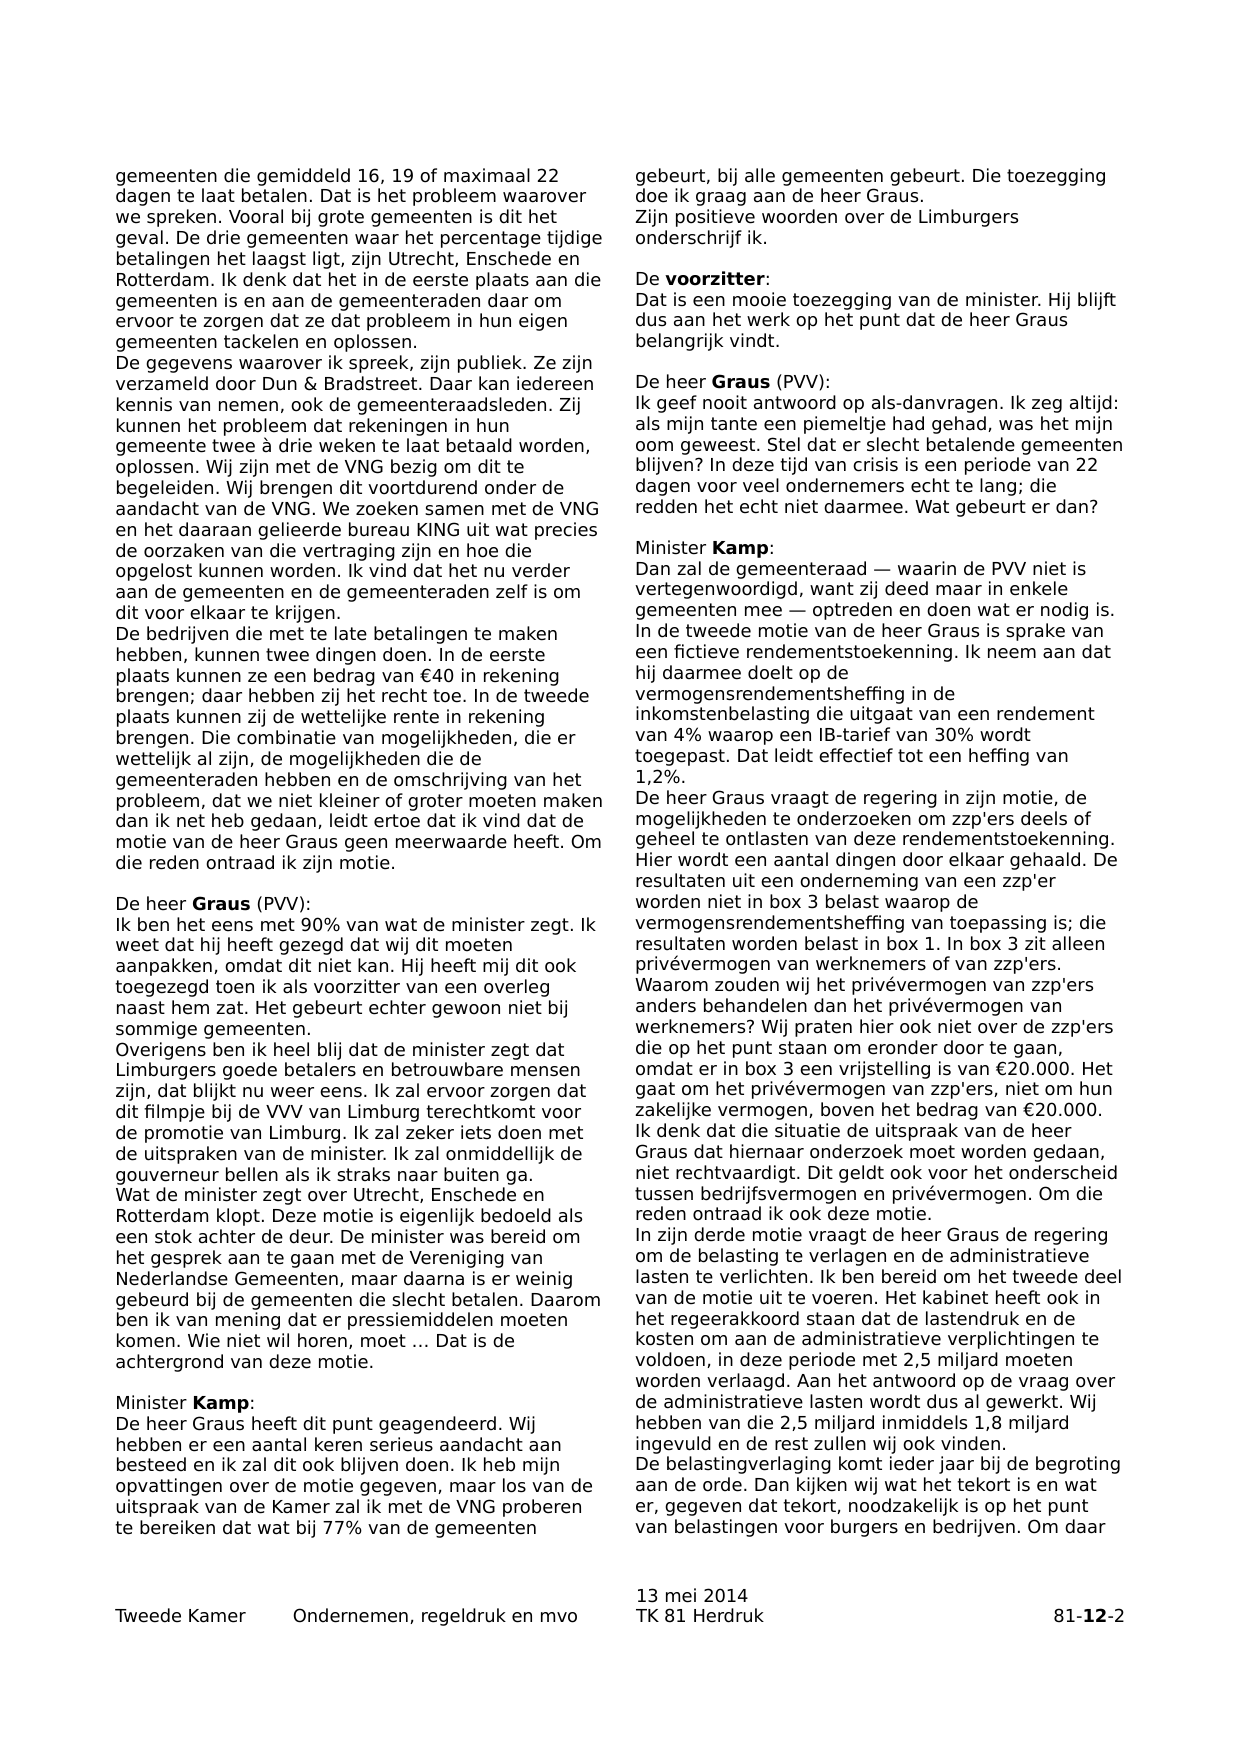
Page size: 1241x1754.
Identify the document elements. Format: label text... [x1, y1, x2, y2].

text Minister Kamp: [635, 538, 1125, 558]
text Ik ben het eens met 90% van wat de minister zegt. Ik weet dat hij heeft gezegd dat wij dit moeten aanpakken, omdat dit niet kan. Hij heeft mij dit ook toegezegd toen ik als voorzitter van een overleg naast hem zat. Het gebeurt echter gewoon niet bij sommige gemeenten. [115, 914, 605, 1039]
text gebeurt, bij alle gemeenten gebeurt. Die toezegging doe ik graag aan de heer Graus. [635, 165, 1125, 207]
text De heer Graus (PVV): [115, 894, 605, 914]
text De heer Graus vraagt de regering in zijn motie, de mogelijkheden te onderzoeken om zzp'ers deels of geheel te ontlasten van deze rendementstoekenning. Hier wordt een aantal dingen door elkaar gehaald. De resultaten uit een onderneming van een zzp'er worden niet in box 3 belast waarop de vermogensrendementsheffing van toepassing is; die resultaten worden belast in box 1. In box 3 zit alleen privévermogen van werknemers of van zzp'ers. Waarom zouden wij het privévermogen van zzp'ers anders behandelen dan het privévermogen van werknemers? Wij praten hier ook niet over de zzp'ers die op het punt staan om eronder door te gaan, omdat er in box 3 een vrijstelling is van €20.000. Het gaat om het privévermogen van zzp'ers, niet om hun zakelijke vermogen, boven het bedrag van €20.000. [635, 787, 1125, 1121]
text In de tweede motie van de heer Graus is sprake van een fictieve rendementstoekenning. Ik neem aan dat hij daarmee doelt op de vermogensrendementsheffing in de inkomstenbelasting die uitgaat van een rendement van 4% waarop een IB-tarief van 30% wordt toegepast. Dat leidt effectief tot een heffing van 1,2%. [635, 621, 1125, 787]
text gemeenten die gemiddeld 16, 19 of maximaal 22 dagen te laat betalen. Dat is het probleem waarover we spreken. Vooral bij grote gemeenten is dit het geval. De drie gemeenten waar het percentage tijdige betalingen het laagst ligt, zijn Utrecht, Enschede en Rotterdam. Ik denk dat het in de eerste plaats aan die gemeenten is en aan de gemeenteraden daar om ervoor te zorgen dat ze dat probleem in hun eigen gemeenten tackelen en oplossen. [115, 165, 605, 353]
text Minister Kamp: [115, 1393, 605, 1413]
text Overigens ben ik heel blij dat de minister zegt dat Limburgers goede betalers en betrouwbare mensen zijn, dat blijkt nu weer eens. Ik zal ervoor zorgen dat dit filmpje bij de VVV van Limburg terechtkomt voor de promotie van Limburg. Ik zal zeker iets doen met de uitspraken van de minister. Ik zal onmiddellijk de gouverneur bellen als ik straks naar buiten ga. [115, 1039, 605, 1185]
text Zijn positieve woorden over de Limburgers onderschrijf ik. [635, 207, 1125, 249]
text Ik geef nooit antwoord op als-danvragen. Ik zeg altijd: als mijn tante een piemeltje had gehad, was het mijn oom geweest. Stel dat er slecht betalende gemeenten blijven? In deze tijd van crisis is een periode van 22 dagen voor veel ondernemers echt te lang; die redden het echt niet daarmee. Wat gebeurt er dan? [635, 393, 1125, 518]
text Dat is een mooie toezegging van de minister. Hij blijft dus aan het werk op het punt dat de heer Graus belangrijk vindt. [635, 289, 1125, 352]
text Dan zal de gemeenteraad — waarin de PVV niet is vertegenwoordigd, want zij deed maar in enkele gemeenten mee — optreden en doen wat er nodig is. [635, 558, 1125, 621]
text De belastingverlaging komt ieder jaar bij de begroting aan de orde. Dan kijken wij wat het tekort is en wat er, gegeven dat tekort, noodzakelijk is op het punt van belastingen voor burgers en bedrijven. Om daar [635, 1454, 1125, 1537]
text De bedrijven die met te late betalingen te maken hebben, kunnen twee dingen doen. In de eerste plaats kunnen ze een bedrag van €40 in rekening brengen; daar hebben zij het recht toe. In de tweede plaats kunnen zij de wettelijke rente in rekening brengen. Die combinatie van mogelijkheden, die er wettelijk al zijn, de mogelijkheden die de gemeenteraden hebben en de omschrijving van het probleem, dat we niet kleiner of groter moeten maken dan ik net heb gedaan, leidt ertoe dat ik vind dat de motie van de heer Graus geen meerwaarde heeft. Om die reden ontraad ik zijn motie. [115, 624, 605, 874]
text Wat de minister zegt over Utrecht, Enschede en Rotterdam klopt. Deze motie is eigenlijk bedoeld als een stok achter de deur. De minister was bereid om het gesprek aan te gaan met de Vereniging van Nederlandse Gemeenten, maar daarna is er weinig gebeurd bij de gemeenten die slecht betalen. Daarom ben ik van mening dat er pressiemiddelen moeten komen. Wie niet wil horen, moet … Dat is de achtergrond van deze motie. [115, 1185, 605, 1373]
text Ik denk dat die situatie de uitspraak van de heer Graus dat hiernaar onderzoek moet worden gedaan, niet rechtvaardigt. Dit geldt ook voor het onderscheid tussen bedrijfsvermogen en privévermogen. Om die reden ontraad ik ook deze motie. [635, 1121, 1125, 1225]
text De gegevens waarover ik spreek, zijn publiek. Ze zijn verzameld door Dun & Bradstreet. Daar kan iedereen kennis van nemen, ook de gemeenteraadsleden. Zij kunnen het probleem dat rekeningen in hun gemeente twee à drie weken te laat betaald worden, oplossen. Wij zijn met de VNG bezig om dit te begeleiden. Wij brengen dit voortdurend onder de aandacht van de VNG. We zoeken samen met de VNG en het daaraan gelieerde bureau KING uit wat precies de oorzaken van die vertraging zijn en hoe die opgelost kunnen worden. Ik vind dat het nu verder aan de gemeenten en de gemeenteraden zelf is om dit voor elkaar te krijgen. [115, 353, 605, 624]
text De heer Graus (PVV): [635, 372, 1125, 393]
text De voorzitter: [635, 269, 1125, 289]
text De heer Graus heeft dit punt geagendeerd. Wij hebben er een aantal keren serieus aandacht aan besteed en ik zal dit ook blijven doen. Ik heb mijn opvattingen over de motie gegeven, maar los van de uitspraak van de Kamer zal ik met de VNG proberen te bereiken dat wat bij 77% van de gemeenten [115, 1413, 605, 1538]
text In zijn derde motie vraagt de heer Graus de regering om de belasting te verlagen en de administratieve lasten te verlichten. Ik ben bereid om het tweede deel van de motie uit te voeren. Het kabinet heeft ook in het regeerakkoord staan dat de lastendruk en de kosten om aan de administratieve verplichtingen te voldoen, in deze periode met 2,5 miljard moeten worden verlaagd. Aan het antwoord op de vraag over de administratieve lasten wordt dus al gewerkt. Wij hebben van die 2,5 miljard inmiddels 1,8 miljard ingevuld en de rest zullen wij ook vinden. [635, 1225, 1125, 1454]
